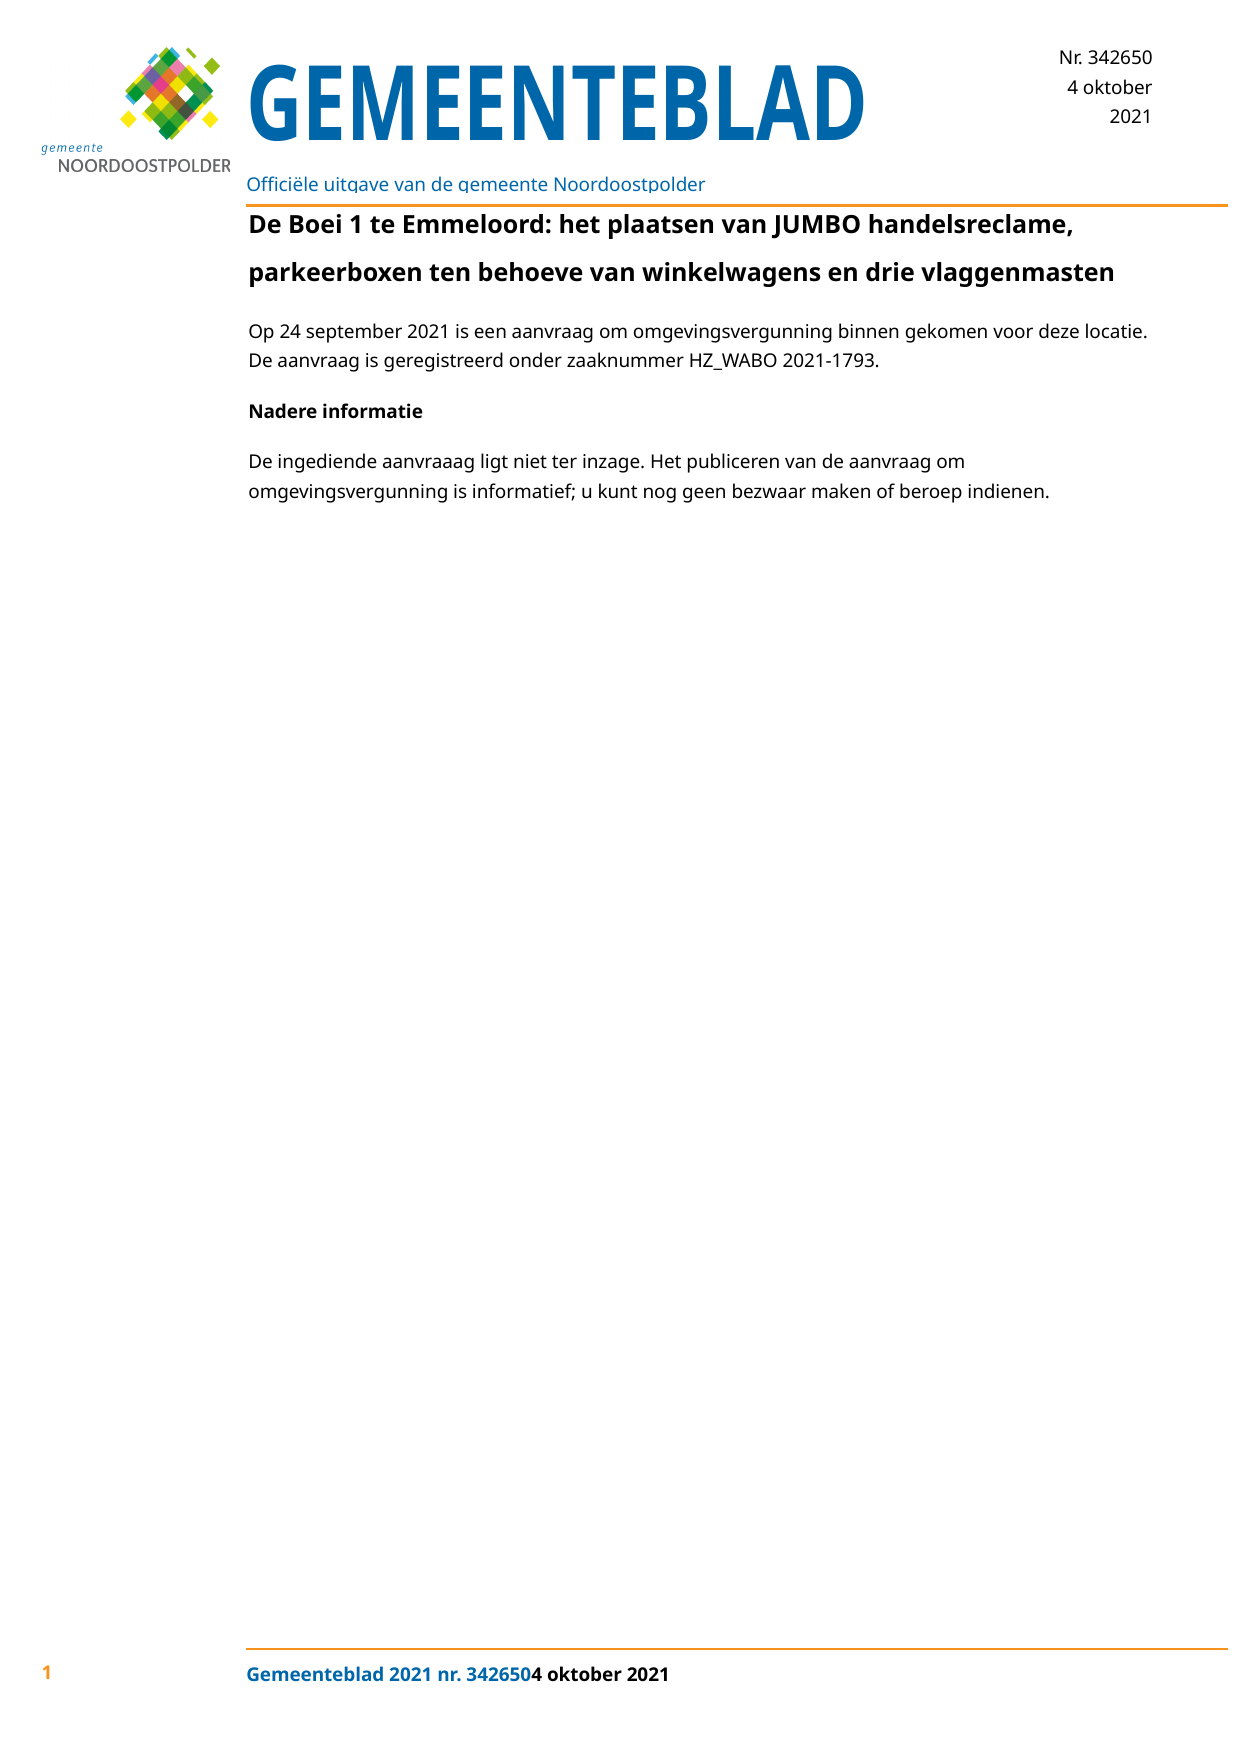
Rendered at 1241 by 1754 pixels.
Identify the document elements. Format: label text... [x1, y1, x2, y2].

picture [41, 47, 231, 172]
text Nadere informatie [248, 398, 1152, 424]
text Op 24 september 2021 is een aanvraag om omgevingsvergunning binnen gekomen voor deze locatie. De aanvraag is geregistreerd onder zaaknummer HZ_WABO 2021-1793. [248, 318, 1152, 373]
text De Boei 1 te Emmeloord: het plaatsen van JUMBO handelsreclame, parkeerboxen ten behoeve van winkelwagens en drie vlaggenmasten [248, 207, 1152, 288]
text De ingediende aanvraaag ligt niet ter inzage. Het publiceren van de aanvraag om omgevingsvergunning is informatief; u kunt nog geen bezwaar maken of beroep indienen. [248, 448, 1152, 504]
